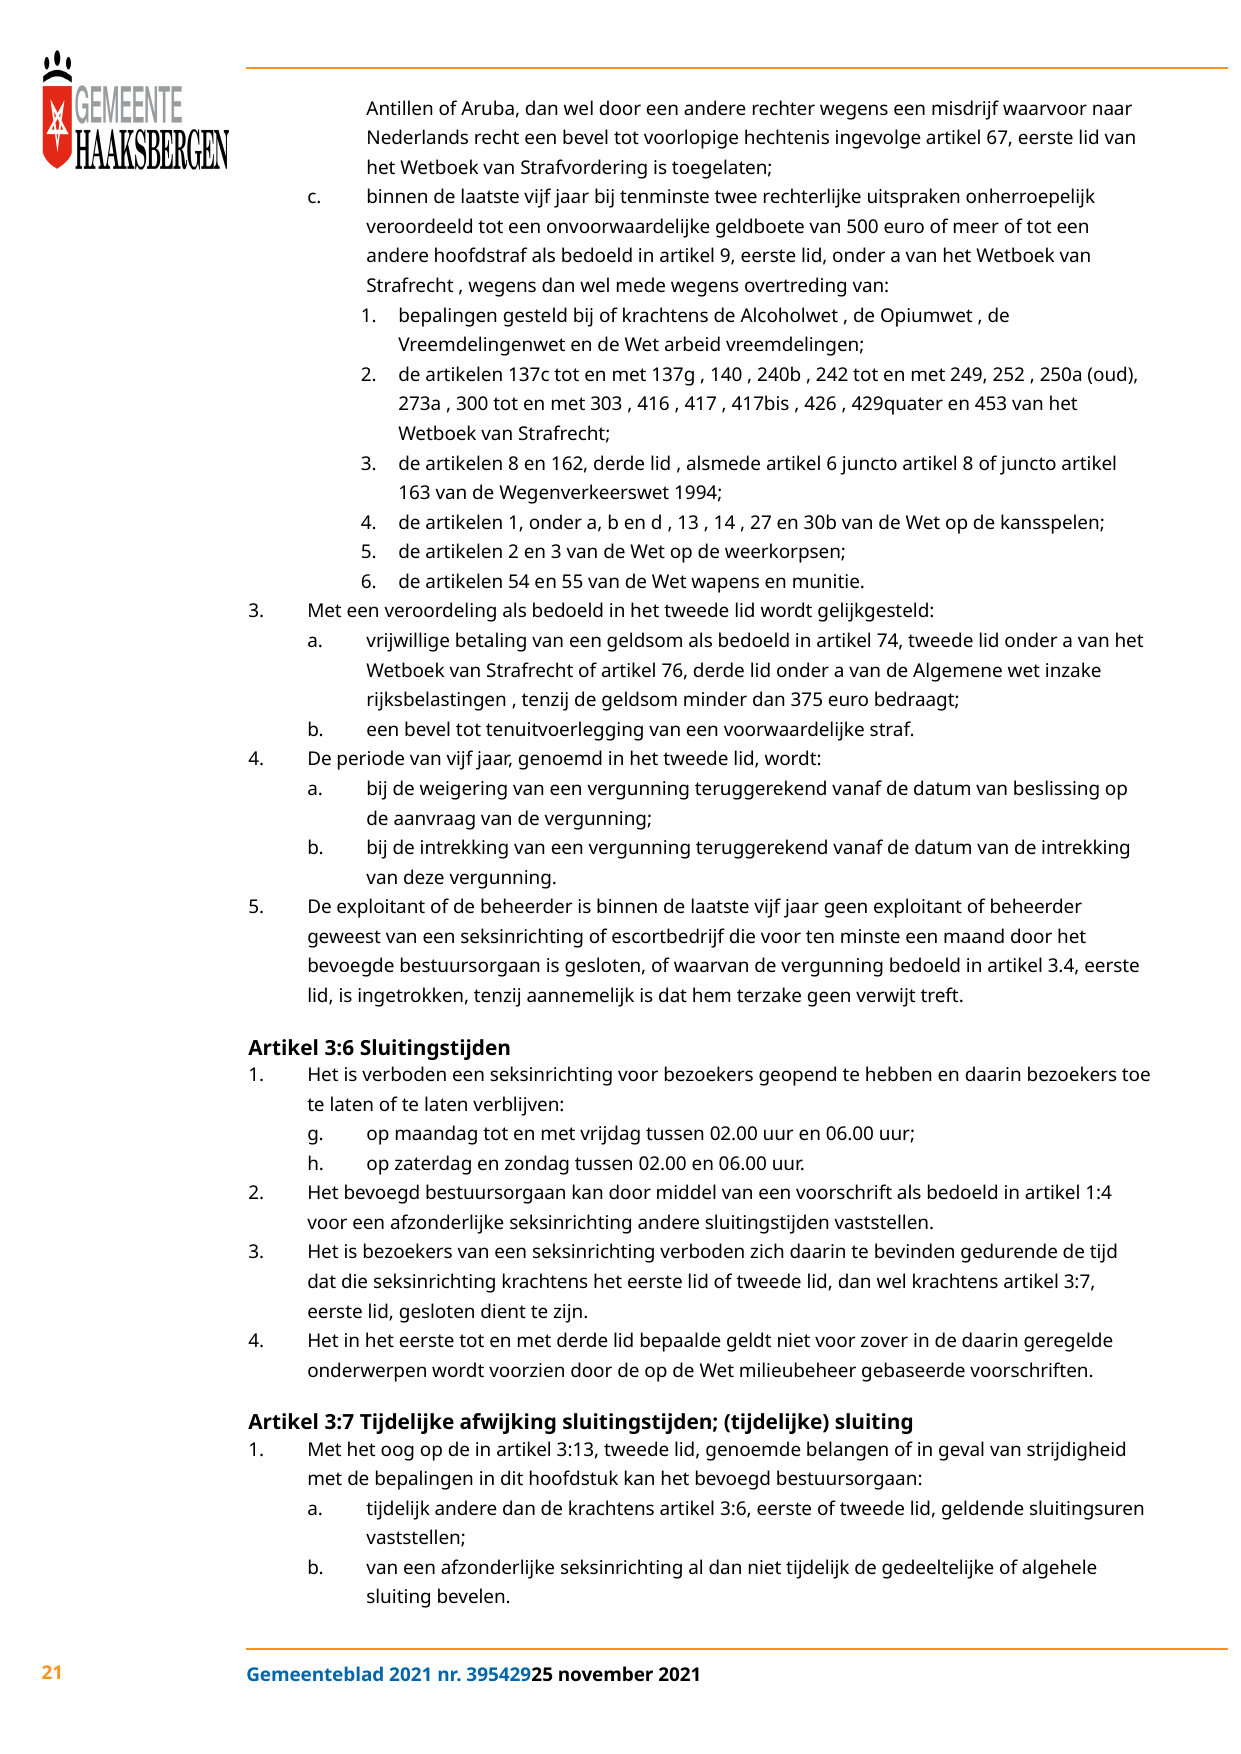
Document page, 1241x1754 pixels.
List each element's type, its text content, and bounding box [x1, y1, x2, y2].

list bepalingen gesteld bij of krachtens de Alcoholwet , de Opiumwet , de Vreemdelingenwet en de Wet arbeid vreemdelingen; [361, 302, 1152, 357]
picture [41, 47, 231, 172]
list Antillen of Aruba, dan wel door een andere rechter wegens een misdrijf waarvoor naar Nederlands recht een bevel tot voorlopige hechtenis ingevolge artikel 67, eerste lid van het Wetboek van Strafvordering is toegelaten; [307, 95, 1152, 180]
text Artikel 3:6 Sluitingstijden [248, 1033, 1152, 1061]
list Met het oog op de in artikel 3:13, tweede lid, genoemde belangen of in geval van strijdigheid met de bepalingen in dit hoofdstuk kan het bevoegd bestuursorgaan: [248, 1436, 1152, 1491]
list tijdelijk andere dan de krachtens artikel 3:6, eerste of tweede lid, geldende sluitingsuren vaststellen; [307, 1495, 1152, 1550]
list Het is verboden een seksinrichting voor bezoekers geopend te hebben en daarin bezoekers toe te laten of te laten verblijven: [248, 1061, 1152, 1116]
list de artikelen 54 en 55 van de Wet wapens en munitie. [361, 568, 1152, 594]
list bij de weigering van een vergunning teruggerekend vanaf de datum van beslissing op de aanvraag van de vergunning; [307, 775, 1152, 831]
list op zaterdag en zondag tussen 02.00 en 06.00 uur. [307, 1150, 1152, 1176]
list de artikelen 8 en 162, derde lid , alsmede artikel 6 juncto artikel 8 of juncto artikel 163 van de Wegenverkeerswet 1994; [361, 450, 1152, 505]
list een bevel tot tenuitvoerlegging van een voorwaardelijke straf. [307, 716, 1152, 742]
list De periode van vijf jaar, genoemd in het tweede lid, wordt: [248, 746, 1152, 771]
list Het in het eerste tot en met derde lid bepaalde geldt niet voor zover in de daarin geregelde onderwerpen wordt voorzien door de op de Wet milieubeheer gebaseerde voorschriften. [248, 1327, 1152, 1383]
list de artikelen 2 en 3 van de Wet op de weerkorpsen; [361, 538, 1152, 564]
list Het bevoegd bestuursorgaan kan door middel van een voorschrift als bedoeld in artikel 1:4 voor een afzonderlijke seksinrichting andere sluitingstijden vaststellen. [248, 1179, 1152, 1235]
list Het is bezoekers van een seksinrichting verboden zich daarin te bevinden gedurende de tijd dat die seksinrichting krachtens het eerste lid of tweede lid, dan wel krachtens artikel 3:7, eerste lid, gesloten dient te zijn. [248, 1239, 1152, 1323]
list binnen de laatste vijf jaar bij tenminste twee rechterlijke uitspraken onherroepelijk veroordeeld tot een onvoorwaardelijke geldboete van 500 euro of meer of tot een andere hoofdstraf als bedoeld in artikel 9, eerste lid, onder a van het Wetboek van Strafrecht , wegens dan wel mede wegens overtreding van: [307, 183, 1152, 298]
list de artikelen 137c tot en met 137g , 140 , 240b , 242 tot en met 249, 252 , 250a (oud), 273a , 300 tot en met 303 , 416 , 417 , 417bis , 426 , 429quater en 453 van het Wetboek van Strafrecht; [361, 361, 1152, 446]
list op maandag tot en met vrijdag tussen 02.00 uur en 06.00 uur; [307, 1120, 1152, 1146]
text Artikel 3:7 Tijdelijke afwijking sluitingstijden; (tijdelijke) sluiting [248, 1407, 1152, 1436]
list De exploitant of de beheerder is binnen de laatste vijf jaar geen exploitant of beheerder geweest van een seksinrichting of escortbedrijf die voor ten minste een maand door het bevoegde bestuursorgaan is gesloten, of waarvan de vergunning bedoeld in artikel 3.4, eerste lid, is ingetrokken, tenzij aannemelijk is dat hem terzake geen verwijt treft. [248, 893, 1152, 1008]
list van een afzonderlijke seksinrichting al dan niet tijdelijk de gedeeltelijke of algehele sluiting bevelen. [307, 1554, 1152, 1609]
list bij de intrekking van een vergunning teruggerekend vanaf de datum van de intrekking van deze vergunning. [307, 834, 1152, 890]
list vrijwillige betaling van een geldsom als bedoeld in artikel 74, tweede lid onder a van het Wetboek van Strafrecht of artikel 76, derde lid onder a van de Algemene wet inzake rijksbelastingen , tenzij de geldsom minder dan 375 euro bedraagt; [307, 627, 1152, 712]
list Met een veroordeling als bedoeld in het tweede lid wordt gelijkgesteld: [248, 598, 1152, 623]
list de artikelen 1, onder a, b en d , 13 , 14 , 27 en 30b van de Wet op de kansspelen; [361, 509, 1152, 535]
